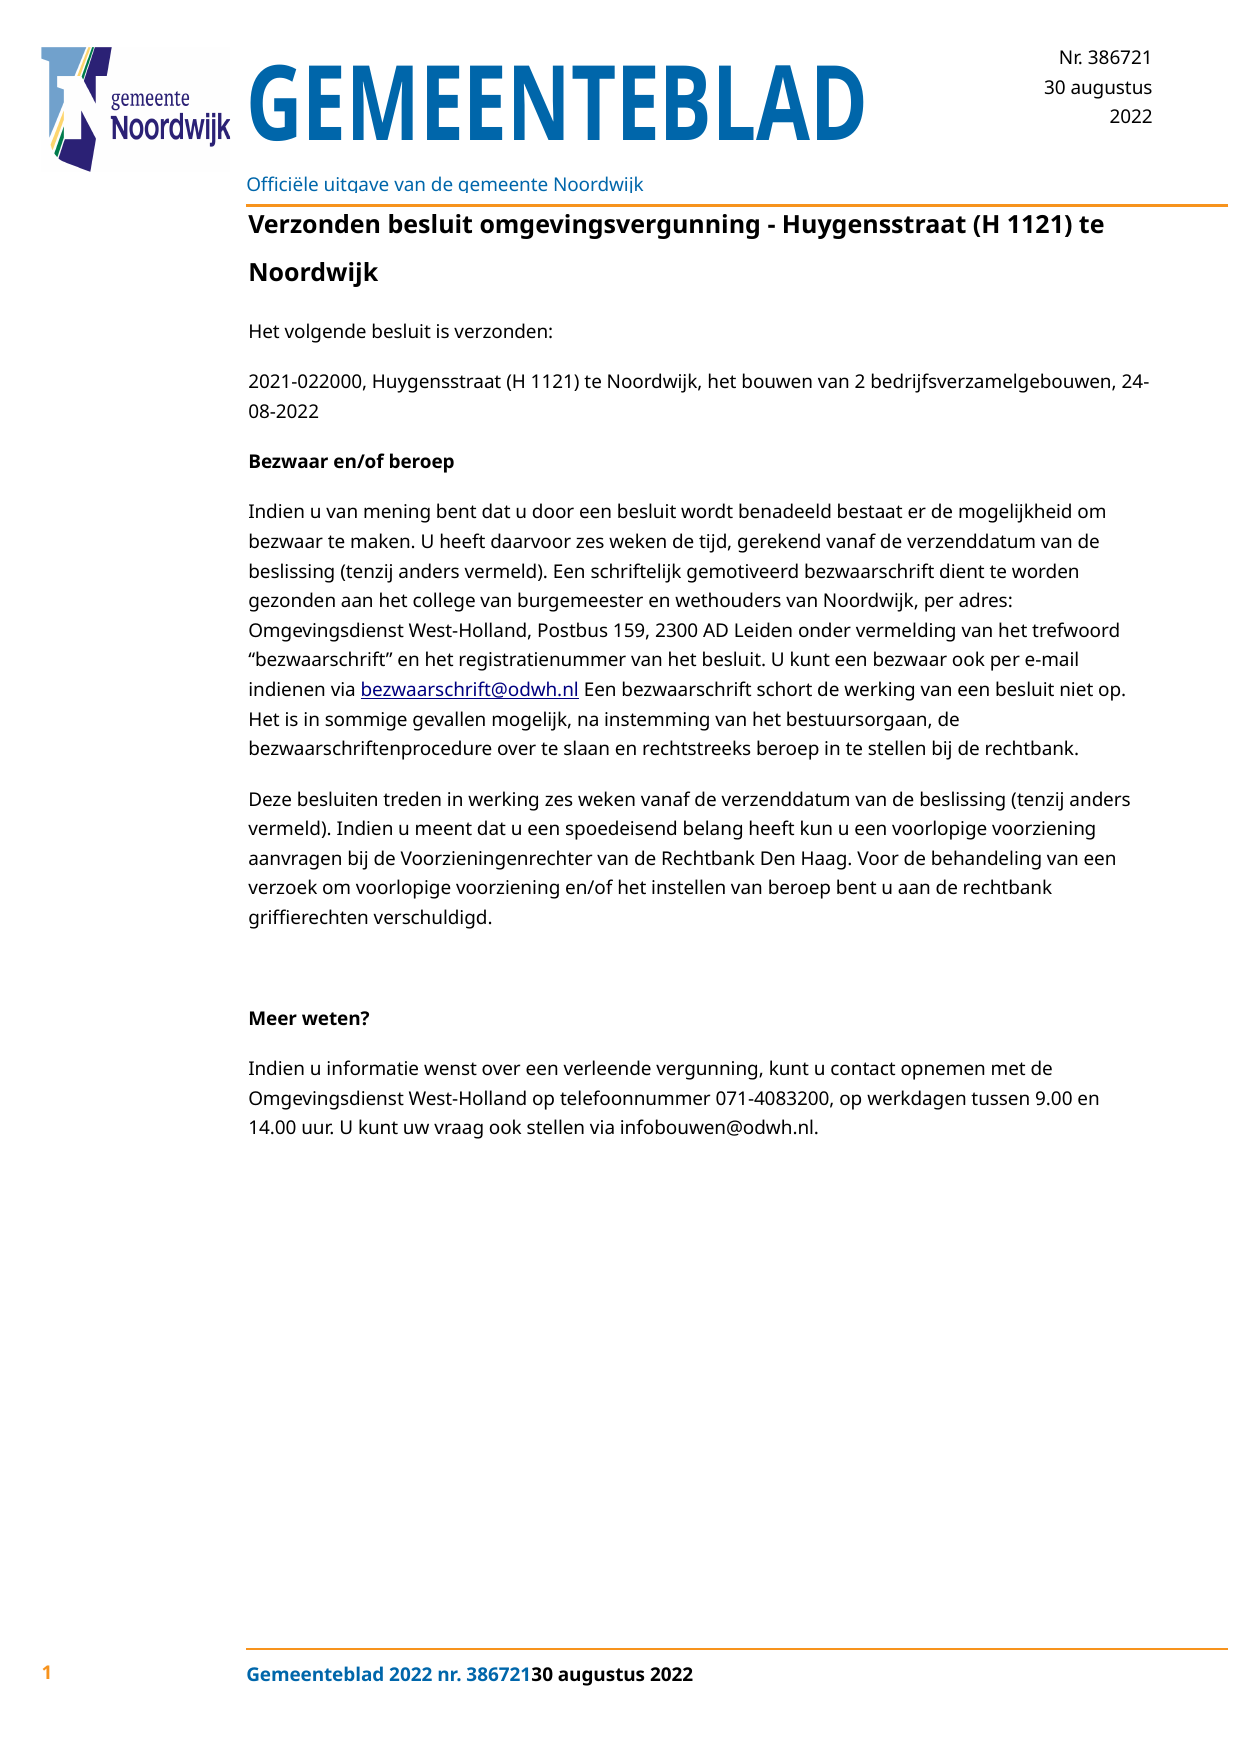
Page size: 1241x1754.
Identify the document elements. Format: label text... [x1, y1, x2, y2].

text Indien u informatie wenst over een verleende vergunning, kunt u contact opnemen met de Omgevingsdienst West-Holland op telefoonnummer 071-4083200, op werkdagen tussen 9.00 en 14.00 uur. U kunt uw vraag ook stellen via infobouwen@odwh.nl. [248, 1055, 1152, 1140]
text 2021-022000, Huygensstraat (H 1121) te Noordwijk, het bouwen van 2 bedrijfsverzamelgebouwen, 24-08-2022 [248, 368, 1152, 424]
text Verzonden besluit omgevingsvergunning - Huygensstraat (H 1121) te Noordwijk [248, 207, 1152, 288]
picture [41, 47, 231, 172]
text Indien u van mening bent dat u door een besluit wordt benadeeld bestaat er de mogelijkheid om bezwaar te maken. U heeft daarvoor zes weken de tijd, gerekend vanaf de verzenddatum van de beslissing (tenzij anders vermeld). Een schriftelijk gemotiveerd bezwaarschrift dient te worden gezonden aan het college van burgemeester en wethouders van Noordwijk, per adres: Omgevingsdienst West-Holland, Postbus 159, 2300 AD Leiden onder vermelding van het trefwoord “bezwaarschrift” en het registratienummer van het besluit. U kunt een bezwaar ook per e-mail indienen via bezwaarschrift@odwh.nl Een bezwaarschrift schort de werking van een besluit niet op. Het is in sommige gevallen mogelijk, na instemming van het bestuursorgaan, de bezwaarschriftenprocedure over te slaan en rechtstreeks beroep in te stellen bij de rechtbank. [248, 499, 1152, 761]
text Meer weten? [248, 1005, 1152, 1031]
text Bezwaar en/of beroep [248, 448, 1152, 474]
text Het volgende besluit is verzonden: [248, 318, 1152, 344]
text Deze besluiten treden in werking zes weken vanaf de verzenddatum van de beslissing (tenzij anders vermeld). Indien u meent dat u een spoedeisend belang heeft kun u een voorlopige voorziening aanvragen bij de Voorzieningenrechter van de Rechtbank Den Haag. Voor de behandeling van een verzoek om voorlopige voorziening en/of het instellen van beroep bent u aan de rechtbank griffierechten verschuldigd. [248, 786, 1152, 930]
